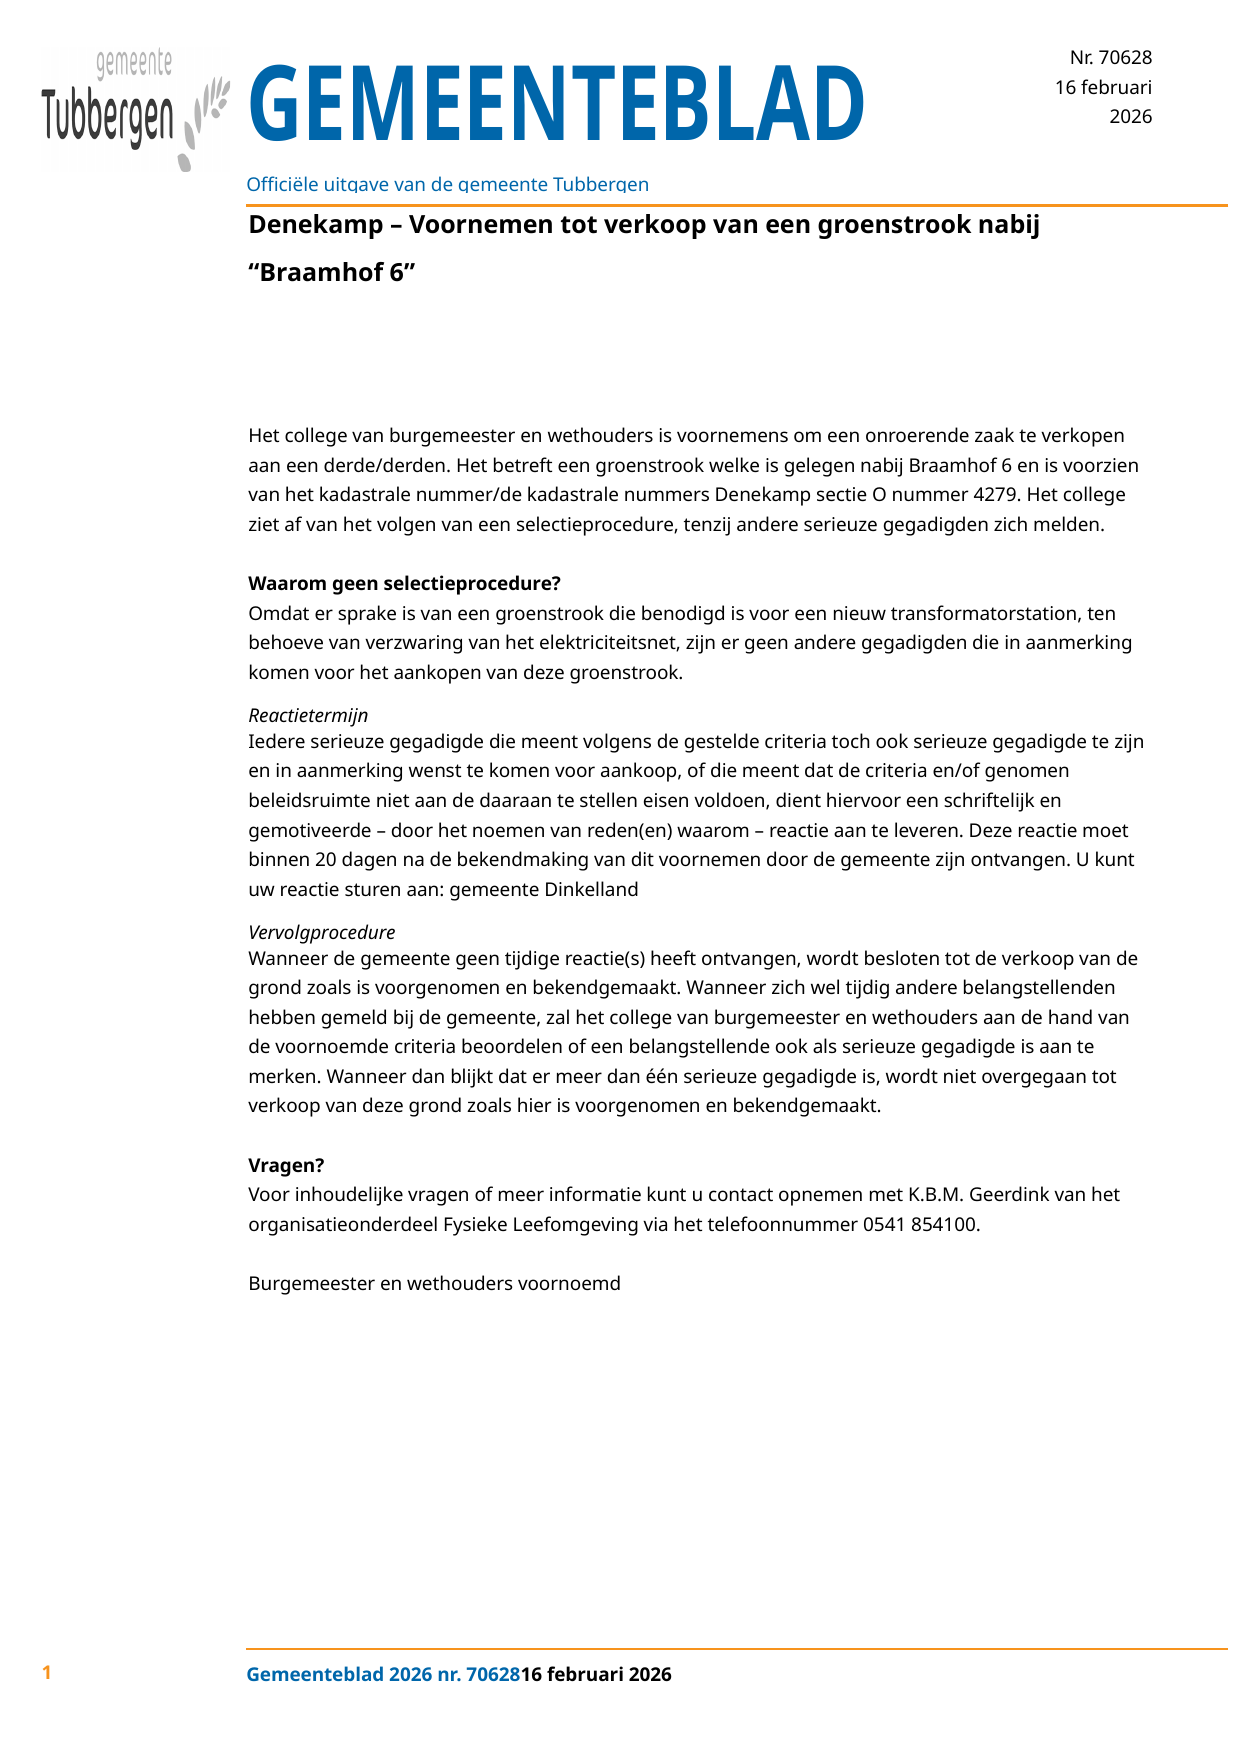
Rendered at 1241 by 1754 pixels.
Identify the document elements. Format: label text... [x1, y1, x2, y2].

text Reactietermijn [248, 702, 1152, 728]
text Waarom geen selectieprocedure? [248, 570, 1152, 596]
text Burgemeester en wethouders voornoemd [248, 1270, 1152, 1296]
text Denekamp – Voornemen tot verkoop van een groenstrook nabij “Braamhof 6” [248, 207, 1152, 288]
picture [41, 47, 231, 172]
text Het college van burgemeester en wethouders is voornemens om een onroerende zaak te verkopen aan een derde/derden. Het betreft een groenstrook welke is gelegen nabij Braamhof 6 en is voorzien van het kadastrale nummer/de kadastrale nummers Denekamp sectie O nummer 4279. Het college ziet af van het volgen van een selectieprocedure, tenzij andere serieuze gegadigden zich melden. [248, 422, 1152, 537]
text Wanneer de gemeente geen tijdige reactie(s) heeft ontvangen, wordt besloten tot de verkoop van de grond zoals is voorgenomen en bekendgemaakt. Wanneer zich wel tijdig andere belangstellenden hebben gemeld bij de gemeente, zal het college van burgemeester en wethouders aan de hand van de voornoemde criteria beoordelen of een belangstellende ook als serieuze gegadigde is aan te merken. Wanneer dan blijkt dat er meer dan één serieuze gegadigde is, wordt niet overgegaan tot verkoop van deze grond zoals hier is voorgenomen en bekendgemaakt. [248, 945, 1152, 1118]
text Vervolgprocedure [248, 919, 1152, 945]
text Iedere serieuze gegadigde die meent volgens de gestelde criteria toch ook serieuze gegadigde te zijn en in aanmerking wenst te komen voor aankoop, of die meent dat de criteria en/of genomen beleidsruimte niet aan de daaraan te stellen eisen voldoen, dient hiervoor een schriftelijk en gemotiveerde – door het noemen van reden(en) waarom – reactie aan te leveren. Deze reactie moet binnen 20 dagen na de bekendmaking van dit voornemen door de gemeente zijn ontvangen. U kunt uw reactie sturen aan: gemeente Dinkelland [248, 728, 1152, 902]
text Voor inhoudelijke vragen of meer informatie kunt u contact opnemen met K.B.M. Geerdink van het organisatieonderdeel Fysieke Leefomgeving via het telefoonnummer 0541 854100. [248, 1181, 1152, 1237]
text Omdat er sprake is van een groenstrook die benodigd is voor een nieuw transformatorstation, ten behoeve van verzwaring van het elektriciteitsnet, zijn er geen andere gegadigden die in aanmerking komen voor het aankopen van deze groenstrook. [248, 600, 1152, 685]
text Vragen? [248, 1152, 1152, 1178]
